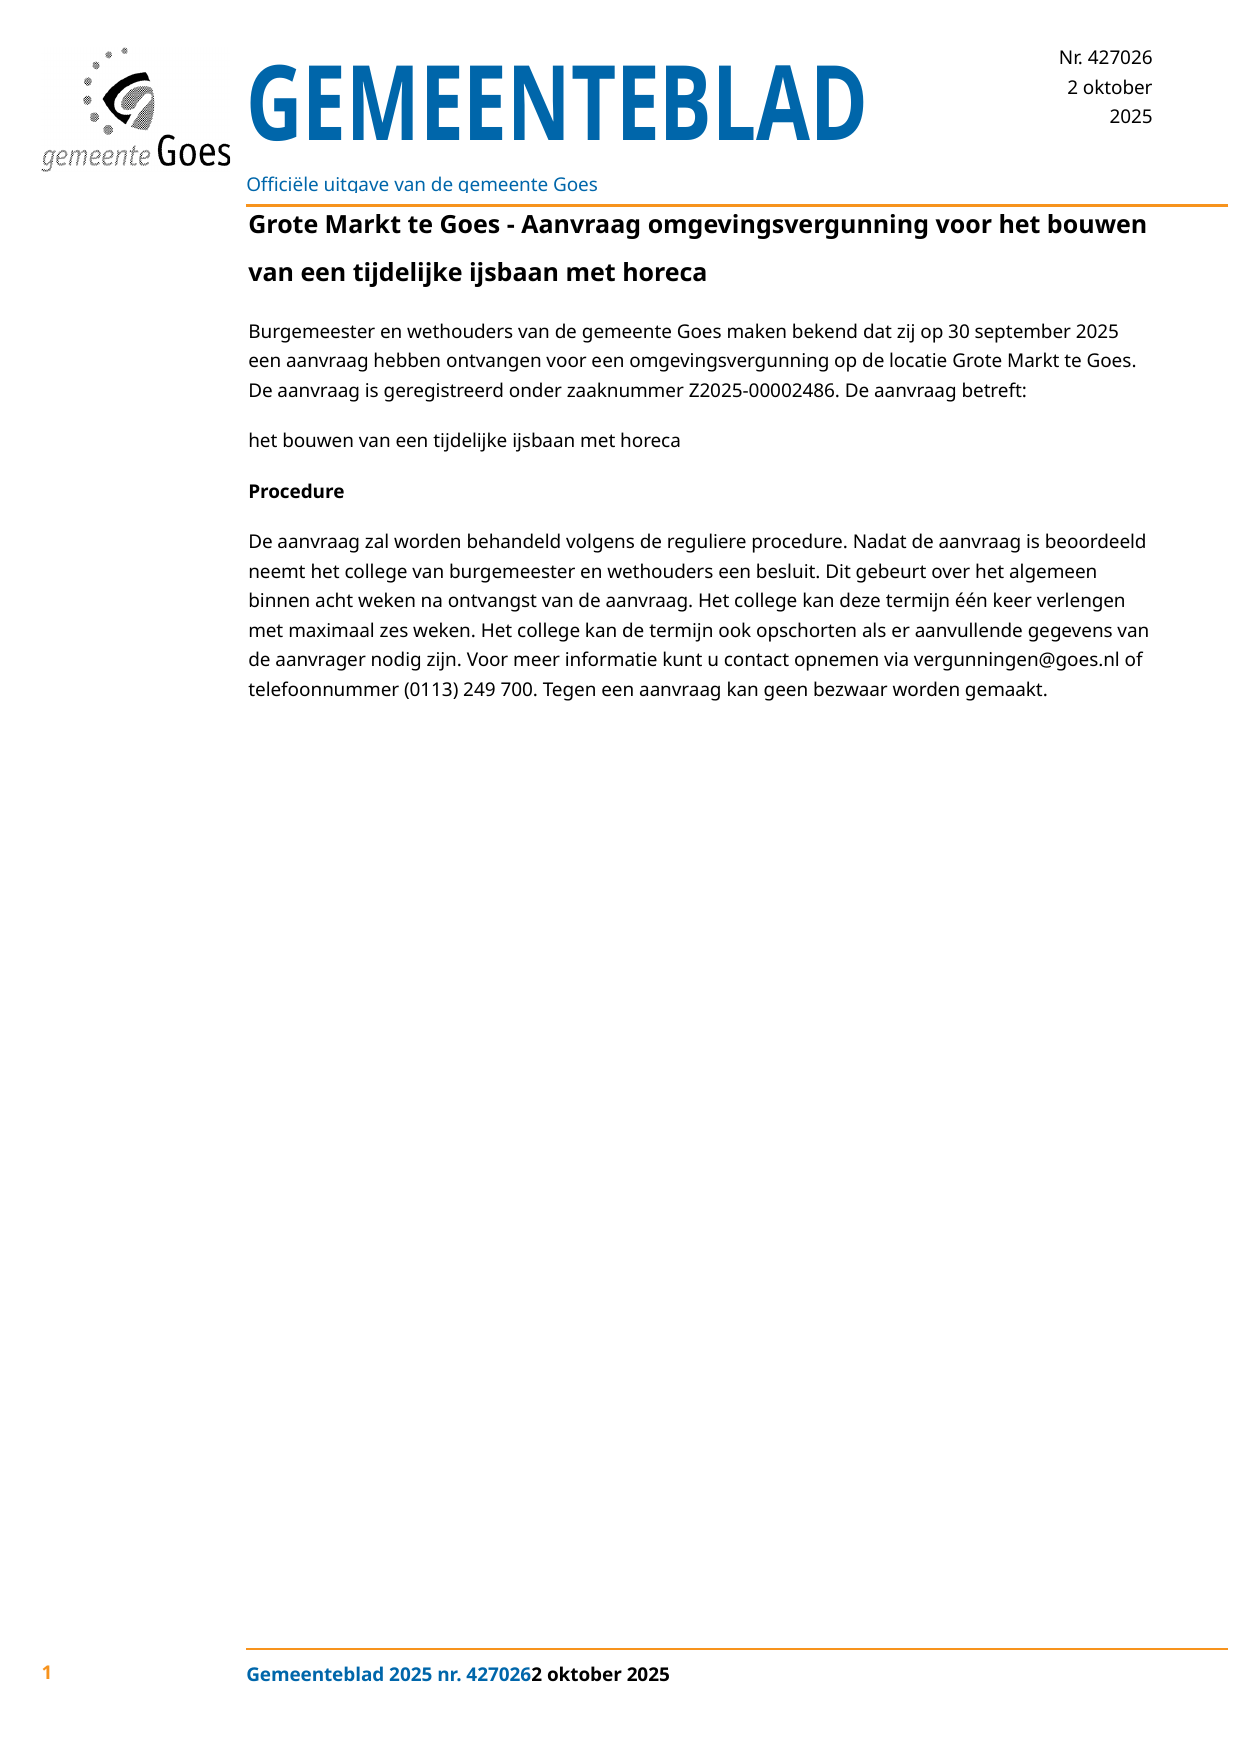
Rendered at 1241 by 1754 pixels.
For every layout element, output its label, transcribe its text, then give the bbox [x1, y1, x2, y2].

text Burgemeester en wethouders van de gemeente Goes maken bekend dat zij op 30 september 2025 een aanvraag hebben ontvangen voor een omgevingsvergunning op de locatie Grote Markt te Goes. De aanvraag is geregistreerd onder zaaknummer Z2025-00002486. De aanvraag betreft: [248, 318, 1152, 403]
picture [41, 47, 231, 172]
text Grote Markt te Goes - Aanvraag omgevingsvergunning voor het bouwen van een tijdelijke ijsbaan met horeca [248, 207, 1152, 288]
text De aanvraag zal worden behandeld volgens de reguliere procedure. Nadat de aanvraag is beoordeeld neemt het college van burgemeester en wethouders een besluit. Dit gebeurt over het algemeen binnen acht weken na ontvangst van de aanvraag. Het college kan deze termijn één keer verlengen met maximaal zes weken. Het college kan de termijn ook opschorten als er aanvullende gegevens van de aanvrager nodig zijn. Voor meer informatie kunt u contact opnemen via vergunningen@goes.nl of telefoonnummer (0113) 249 700. Tegen een aanvraag kan geen bezwaar worden gemaakt. [248, 528, 1152, 702]
text Procedure [248, 478, 1152, 504]
text het bouwen van een tijdelijke ijsbaan met horeca [248, 427, 1152, 453]
